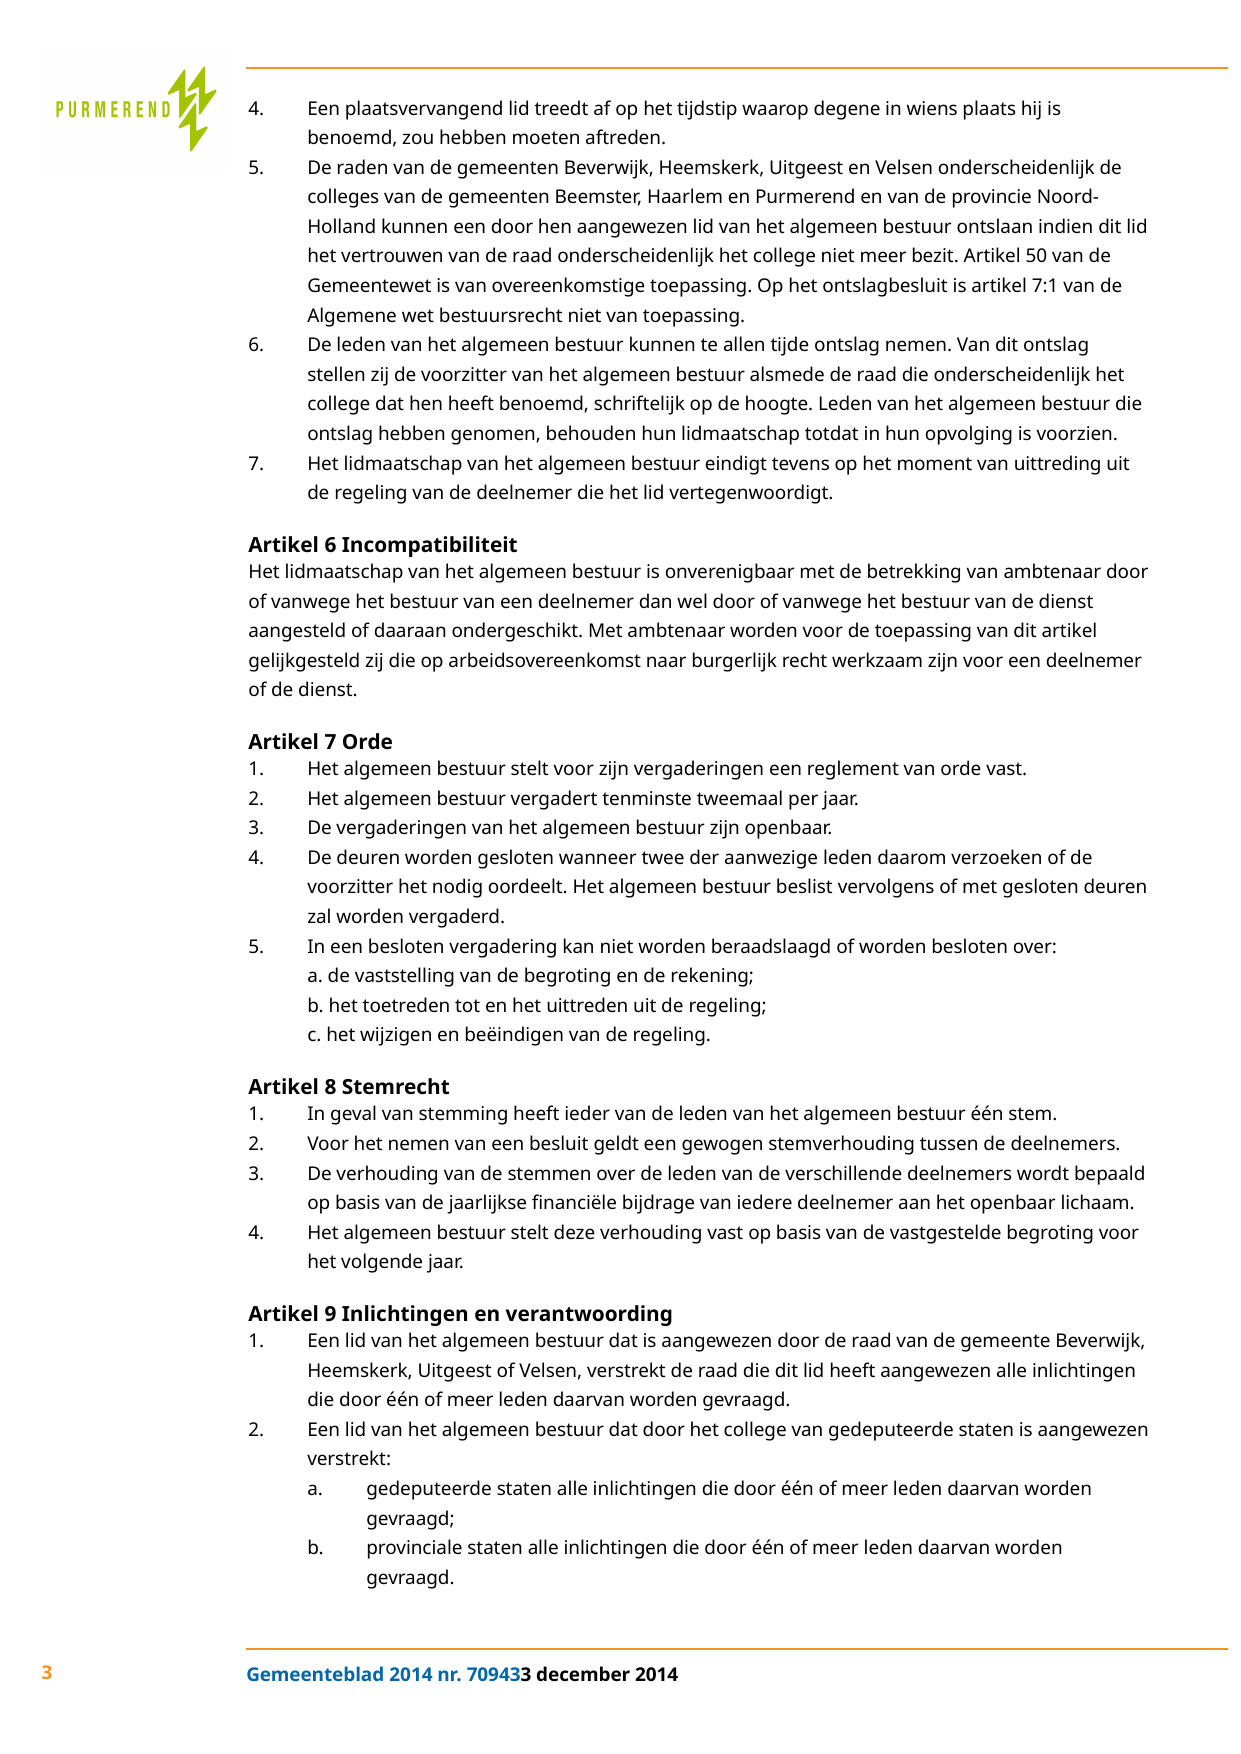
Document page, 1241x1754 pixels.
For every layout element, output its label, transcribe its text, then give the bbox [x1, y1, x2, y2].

list Voor het nemen van een besluit geldt een gewogen stemverhouding tussen de deelnemers. [248, 1130, 1152, 1156]
list De verhouding van de stemmen over de leden van de verschillende deelnemers wordt bepaald op basis van de jaarlijkse financiële bijdrage van iedere deelnemer aan het openbaar lichaam. [248, 1160, 1152, 1215]
list provinciale staten alle inlichtingen die door één of meer leden daarvan worden gevraagd. [307, 1534, 1152, 1590]
text Artikel 9 Inlichtingen en verantwoording [248, 1299, 1152, 1327]
list Het lidmaatschap van het algemeen bestuur eindigt tevens op het moment van uittreding uit de regeling van de deelnemer die het lid vertegenwoordigt. [248, 450, 1152, 505]
list Het algemeen bestuur stelt voor zijn vergaderingen een reglement van orde vast. [248, 755, 1152, 781]
list c. het wijzigen en beëindigen van de regeling. [248, 1022, 1152, 1047]
list Een plaatsvervangend lid treedt af op het tijdstip waarop degene in wiens plaats hij is benoemd, zou hebben moeten aftreden. [248, 95, 1152, 150]
list In een besloten vergadering kan niet worden beraadslaagd of worden besloten over: [248, 933, 1152, 959]
list De deuren worden gesloten wanneer twee der aanwezige leden daarom verzoeken of de voorzitter het nodig oordeelt. Het algemeen bestuur beslist vervolgens of met gesloten deuren zal worden vergaderd. [248, 844, 1152, 929]
list De leden van het algemeen bestuur kunnen te allen tijde ontslag nemen. Van dit ontslag stellen zij de voorzitter van het algemeen bestuur alsmede de raad die onderscheidenlijk het college dat hen heeft benoemd, schriftelijk op de hoogte. Leden van het algemeen bestuur die ontslag hebben genomen, behouden hun lidmaatschap totdat in hun opvolging is voorzien. [248, 331, 1152, 446]
list Een lid van het algemeen bestuur dat is aangewezen door de raad van de gemeente Beverwijk, Heemskerk, Uitgeest of Velsen, verstrekt de raad die dit lid heeft aangewezen alle inlichtingen die door één of meer leden daarvan worden gevraagd. [248, 1327, 1152, 1412]
list De vergaderingen van het algemeen bestuur zijn openbaar. [248, 814, 1152, 840]
list Het algemeen bestuur vergadert tenminste tweemaal per jaar. [248, 785, 1152, 811]
list b. het toetreden tot en het uittreden uit de regeling; [248, 992, 1152, 1018]
list gedeputeerde staten alle inlichtingen die door één of meer leden daarvan worden gevraagd; [307, 1475, 1152, 1531]
text Het lidmaatschap van het algemeen bestuur is onverenigbaar met de betrekking van ambtenaar door of vanwege het bestuur van een deelnemer dan wel door of vanwege het bestuur van de dienst aangesteld of daaraan ondergeschikt. Met ambtenaar worden voor de toepassing van dit artikel gelijkgesteld zij die op arbeidsovereenkomst naar burgerlijk recht werkzaam zijn voor een deelnemer of de dienst. [248, 558, 1152, 702]
text Artikel 8 Stemrecht [248, 1072, 1152, 1101]
picture [41, 47, 231, 172]
list Het algemeen bestuur stelt deze verhouding vast op basis van de vastgestelde begroting voor het volgende jaar. [248, 1219, 1152, 1274]
list In geval van stemming heeft ieder van de leden van het algemeen bestuur één stem. [248, 1101, 1152, 1126]
text Artikel 7 Orde [248, 727, 1152, 755]
list Een lid van het algemeen bestuur dat door het college van gedeputeerde staten is aangewezen verstrekt: [248, 1416, 1152, 1471]
list a. de vaststelling van de begroting en de rekening; [248, 962, 1152, 988]
text Artikel 6 Incompatibiliteit [248, 530, 1152, 558]
list De raden van de gemeenten Beverwijk, Heemskerk, Uitgeest en Velsen onderscheidenlijk de colleges van de gemeenten Beemster, Haarlem en Purmerend en van de provincie Noord-Holland kunnen een door hen aangewezen lid van het algemeen bestuur ontslaan indien dit lid het vertrouwen van de raad onderscheidenlijk het college niet meer bezit. Artikel 50 van de Gemeentewet is van overeenkomstige toepassing. Op het ontslagbesluit is artikel 7:1 van de Algemene wet bestuursrecht niet van toepassing. [248, 154, 1152, 328]
